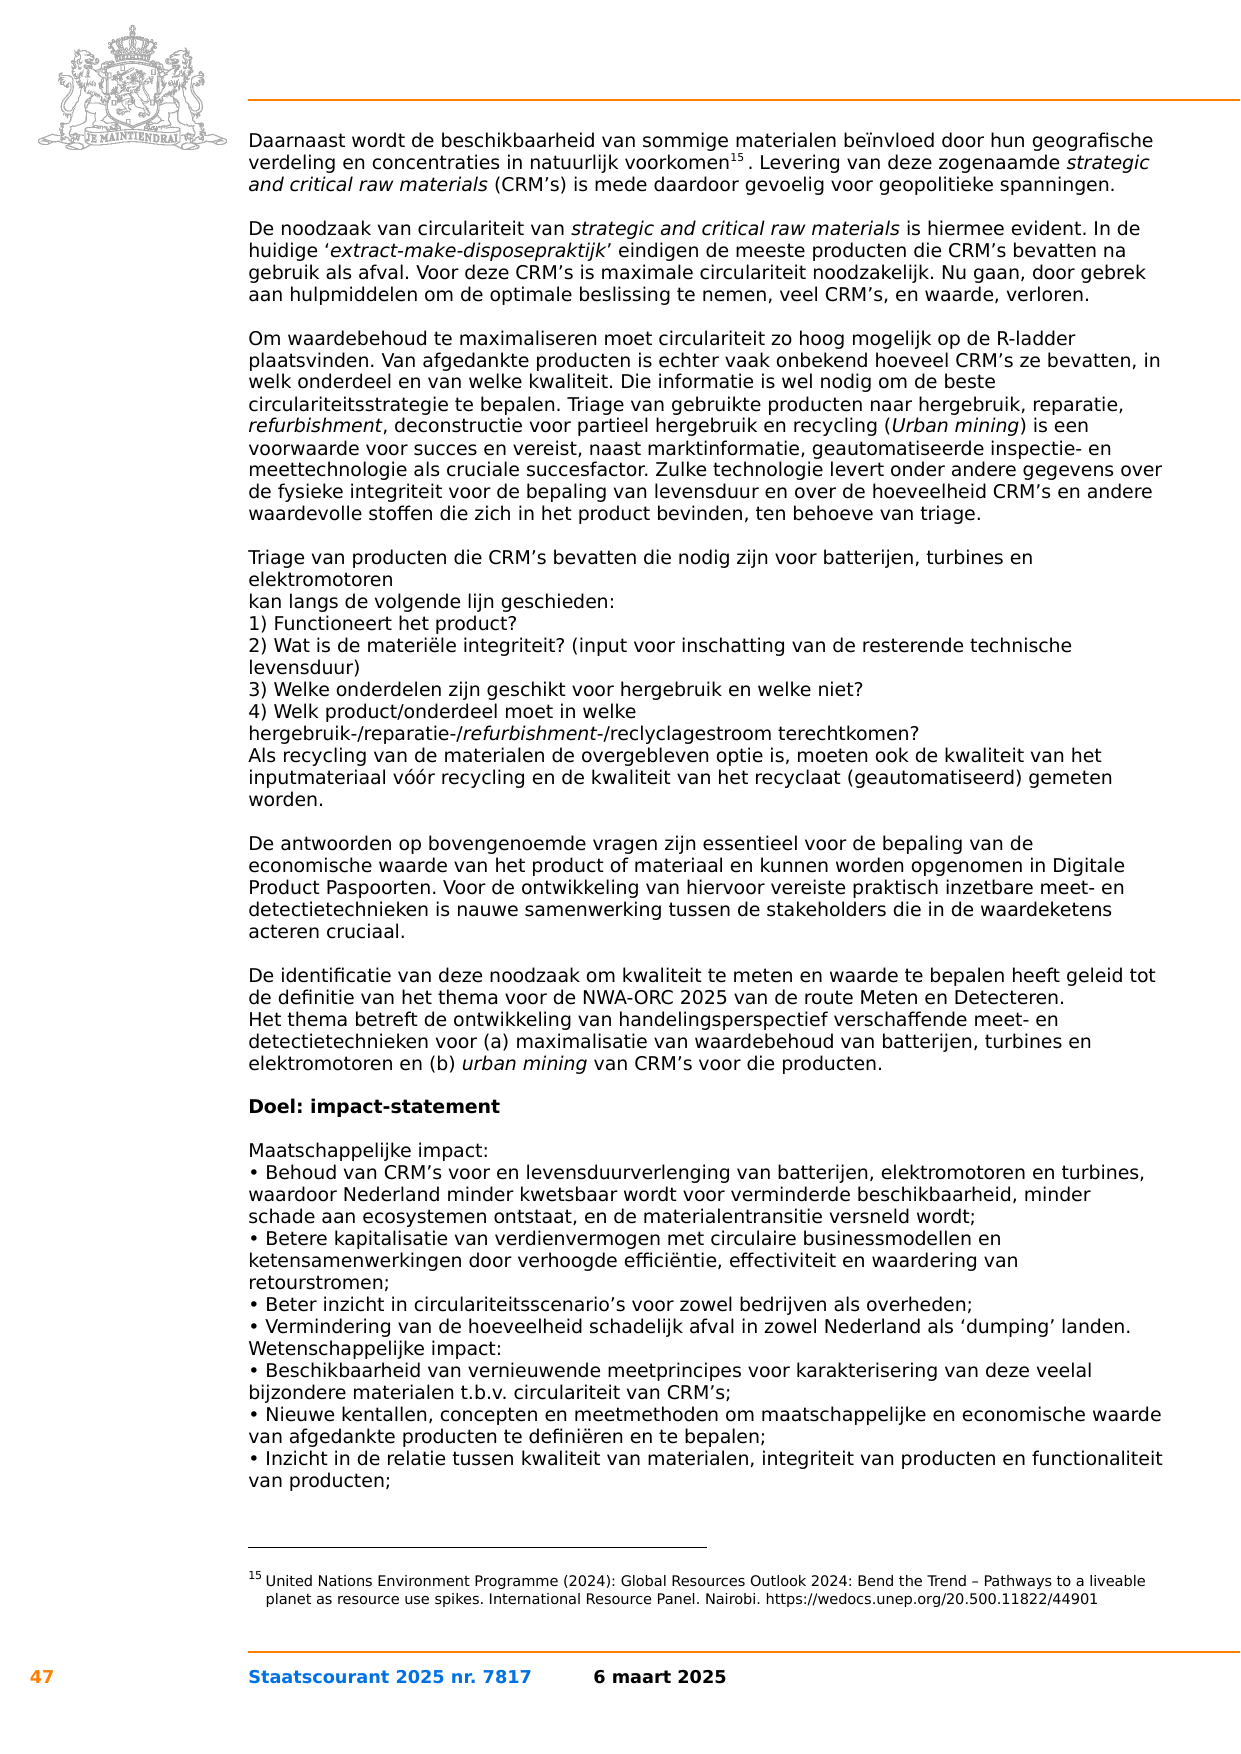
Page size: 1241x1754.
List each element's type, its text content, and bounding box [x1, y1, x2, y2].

text • Inzicht in de relatie tussen kwaliteit van materialen, integriteit van producten en functionaliteit van producten; [248, 1448, 1163, 1492]
text Om waardebehoud te maximaliseren moet circulariteit zo hoog mogelijk op de R-ladder plaatsvinden. Van afgedankte producten is echter vaak onbekend hoeveel CRM’s ze bevatten, in welk onderdeel en van welke kwaliteit. Die informatie is wel nodig om de beste circulariteitsstrategie te bepalen. Triage van gebruikte producten naar hergebruik, reparatie, refurbishment, deconstructie voor partieel hergebruik en recycling (Urban mining) is een voorwaarde voor succes en vereist, naast marktinformatie, geautomatiseerde inspectie- en meettechnologie als cruciale succesfactor. Zulke technologie levert onder andere gegevens over de fysieke integriteit voor de bepaling van levensduur en over de hoeveelheid CRM’s en andere waardevolle stoffen die zich in het product bevinden, ten behoeve van triage. [248, 327, 1163, 525]
text Het thema betreft de ontwikkeling van handelingsperspectief verschaffende meet- en detectietechnieken voor (a) maximalisatie van waardebehoud van batterijen, turbines en elektromotoren en (b) urban mining van CRM’s voor die producten. [248, 1008, 1163, 1074]
text 4) Welk product/onderdeel moet in welke hergebruik-/reparatie-/refurbishment-/reclyclagestroom terechtkomen? [248, 701, 1163, 745]
text Daarnaast wordt de beschikbaarheid van sommige materialen beïnvloed door hun geografische verdeling en concentraties in natuurlijk voorkomen. Levering van deze zogenaamde strategic and critical raw materials (CRM’s) is mede daardoor gevoelig voor geopolitieke spanningen. [248, 130, 1163, 196]
picture [38, 25, 227, 150]
text • Beschikbaarheid van vernieuwende meetprincipes voor karakterisering van deze veelal bijzondere materialen t.b.v. circulariteit van CRM’s; [248, 1360, 1163, 1404]
text De identificatie van deze noodzaak om kwaliteit te meten en waarde te bepalen heeft geleid tot de definitie van het thema voor de NWA-ORC 2025 van de route Meten en Detecteren. [248, 964, 1163, 1008]
text • Nieuwe kentallen, concepten en meetmethoden om maatschappelijke en economische waarde van afgedankte producten te definiëren en te bepalen; [248, 1404, 1163, 1448]
text Als recycling van de materialen de overgebleven optie is, moeten ook de kwaliteit van het inputmateriaal vóór recycling en de kwaliteit van het recyclaat (geautomatiseerd) gemeten worden. [248, 745, 1163, 811]
text • Beter inzicht in circulariteitsscenario’s voor zowel bedrijven als overheden; [248, 1294, 1163, 1316]
text Maatschappelijke impact: [248, 1140, 1163, 1162]
text • Behoud van CRM’s voor en levensduurverlenging van batterijen, elektromotoren en turbines, waardoor Nederland minder kwetsbaar wordt voor verminderde beschikbaarheid, minder schade aan ecosystemen ontstaat, en de materialentransitie versneld wordt; [248, 1162, 1163, 1228]
text De antwoorden op bovengenoemde vragen zijn essentieel voor de bepaling van de economische waarde van het product of materiaal en kunnen worden opgenomen in Digitale Product Paspoorten. Voor de ontwikkeling van hiervoor vereiste praktisch inzetbare meet- en detectietechnieken is nauwe samenwerking tussen de stakeholders die in de waardeketens acteren cruciaal. [248, 833, 1163, 943]
text Wetenschappelijke impact: [248, 1338, 1163, 1360]
text • Betere kapitalisatie van verdienvermogen met circulaire businessmodellen en ketensamenwerkingen door verhoogde efficiëntie, effectiviteit en waardering van retourstromen; [248, 1228, 1163, 1294]
text • Vermindering van de hoeveelheid schadelijk afval in zowel Nederland als ‘dumping’ landen. [248, 1316, 1163, 1338]
subtitle Doel: impact-statement [248, 1096, 1163, 1118]
text Triage van producten die CRM’s bevatten die nodig zijn voor batterijen, turbines en elektromotoren [248, 547, 1163, 591]
text 1) Functioneert het product? [248, 613, 1163, 635]
text 2) Wat is de materiële integriteit? (input voor inschatting van de resterende technische levensduur) [248, 635, 1163, 679]
text 3) Welke onderdelen zijn geschikt voor hergebruik en welke niet? [248, 679, 1163, 701]
text De noodzaak van circulariteit van strategic and critical raw materials is hiermee evident. In de huidige ‘extract-make-disposepraktijk’ eindigen de meeste producten die CRM’s bevatten na gebruik als afval. Voor deze CRM’s is maximale circulariteit noodzakelijk. Nu gaan, door gebrek aan hulpmiddelen om de optimale beslissing te nemen, veel CRM’s, en waarde, verloren. [248, 218, 1163, 306]
text United Nations Environment Programme (2024): Global Resources Outlook 2024: Bend the Trend – Pathways to a liveable planet as resource use spikes. International Resource Panel. Nairobi. https://wedocs.unep.org/20.500.11822/44901 [248, 1569, 1163, 1608]
text kan langs de volgende lijn geschieden: [248, 591, 1163, 613]
